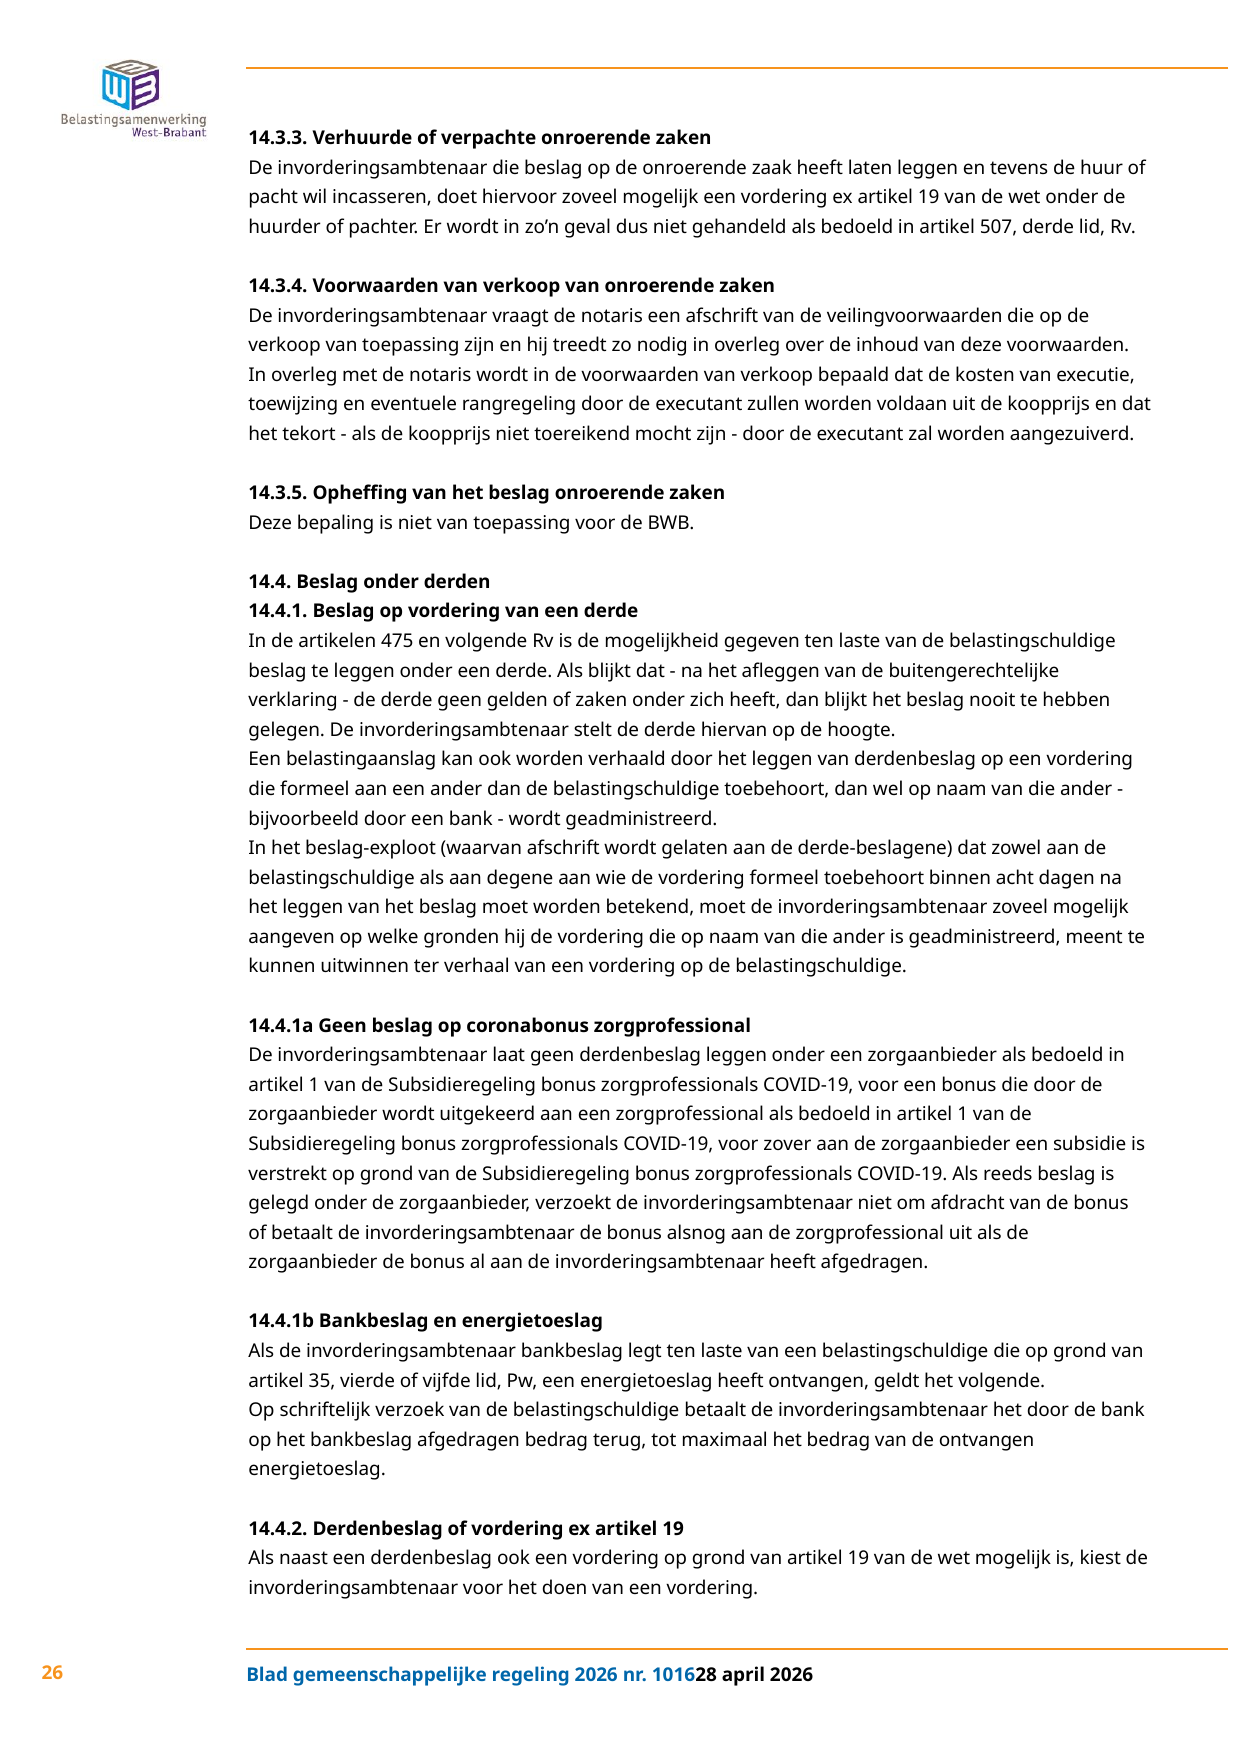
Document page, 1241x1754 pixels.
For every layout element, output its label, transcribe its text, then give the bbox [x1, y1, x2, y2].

text Als de invorderingsambtenaar bankbeslag legt ten laste van een belastingschuldige die op grond van artikel 35, vierde of vijfde lid, Pw, een energietoeslag heeft ontvangen, geldt het volgende. [248, 1337, 1152, 1393]
text 14.3.5. Opheffing van het beslag onroerende zaken [248, 479, 1152, 505]
text 14.4.1. Beslag op vordering van een derde [248, 598, 1152, 623]
text De invorderingsambtenaar die beslag op de onroerende zaak heeft laten leggen en tevens de huur of pacht wil incasseren, doet hiervoor zoveel mogelijk een vordering ex artikel 19 van de wet onder de huurder of pachter. Er wordt in zo’n geval dus niet gehandeld als bedoeld in artikel 507, derde lid, Rv. [248, 154, 1152, 239]
text Deze bepaling is niet van toepassing voor de BWB. [248, 509, 1152, 535]
text 14.4.2. Derdenbeslag of vordering ex artikel 19 [248, 1515, 1152, 1541]
picture [41, 47, 231, 172]
text In het beslag-exploot (waarvan afschrift wordt gelaten aan de derde-beslagene) dat zowel aan de belastingschuldige als aan degene aan wie de vordering formeel toebehoort binnen acht dagen na het leggen van het beslag moet worden betekend, moet de invorderingsambtenaar zoveel mogelijk aangeven op welke gronden hij de vordering die op naam van die ander is geadministreerd, meent te kunnen uitwinnen ter verhaal van een vordering op de belastingschuldige. [248, 834, 1152, 978]
text Een belastingaanslag kan ook worden verhaald door het leggen van derdenbeslag op een vordering die formeel aan een ander dan de belastingschuldige toebehoort, dan wel op naam van die ander - bijvoorbeeld door een bank - wordt geadministreerd. [248, 746, 1152, 831]
text Op schriftelijk verzoek van de belastingschuldige betaalt de invorderingsambtenaar het door de bank op het bankbeslag afgedragen bedrag terug, tot maximaal het bedrag van de ontvangen energietoeslag. [248, 1396, 1152, 1481]
text 14.4. Beslag onder derden [248, 568, 1152, 594]
text Als naast een derdenbeslag ook een vordering op grond van artikel 19 van de wet mogelijk is, kiest de invorderingsambtenaar voor het doen van een vordering. [248, 1544, 1152, 1600]
text De invorderingsambtenaar laat geen derdenbeslag leggen onder een zorgaanbieder als bedoeld in artikel 1 van de Subsidieregeling bonus zorgprofessionals COVID-19, voor een bonus die door de zorgaanbieder wordt uitgekeerd aan een zorgprofessional als bedoeld in artikel 1 van de Subsidieregeling bonus zorgprofessionals COVID-19, voor zover aan de zorgaanbieder een subsidie is verstrekt op grond van de Subsidieregeling bonus zorgprofessionals COVID-19. Als reeds beslag is gelegd onder de zorgaanbieder, verzoekt de invorderingsambtenaar niet om afdracht van de bonus of betaalt de invorderingsambtenaar de bonus alsnog aan de zorgprofessional uit als de zorgaanbieder de bonus al aan de invorderingsambtenaar heeft afgedragen. [248, 1041, 1152, 1274]
text 14.4.1b Bankbeslag en energietoeslag [248, 1308, 1152, 1333]
text 14.3.4. Voorwaarden van verkoop van onroerende zaken [248, 272, 1152, 298]
text 14.4.1a Geen beslag op coronabonus zorgprofessional [248, 1012, 1152, 1038]
text In de artikelen 475 en volgende Rv is de mogelijkheid gegeven ten laste van de belastingschuldige beslag te leggen onder een derde. Als blijkt dat - na het afleggen van de buitengerechtelijke verklaring - de derde geen gelden of zaken onder zich heeft, dan blijkt het beslag nooit te hebben gelegen. De invorderingsambtenaar stelt de derde hiervan op de hoogte. [248, 627, 1152, 742]
text De invorderingsambtenaar vraagt de notaris een afschrift van de veilingvoorwaarden die op de verkoop van toepassing zijn en hij treedt zo nodig in overleg over de inhoud van deze voorwaarden. [248, 302, 1152, 357]
text In overleg met de notaris wordt in de voorwaarden van verkoop bepaald dat de kosten van executie, toewijzing en eventuele rangregeling door de executant zullen worden voldaan uit de koopprijs en dat het tekort - als de koopprijs niet toereikend mocht zijn - door de executant zal worden aangezuiverd. [248, 361, 1152, 446]
text 14.3.3. Verhuurde of verpachte onroerende zaken [248, 124, 1152, 150]
